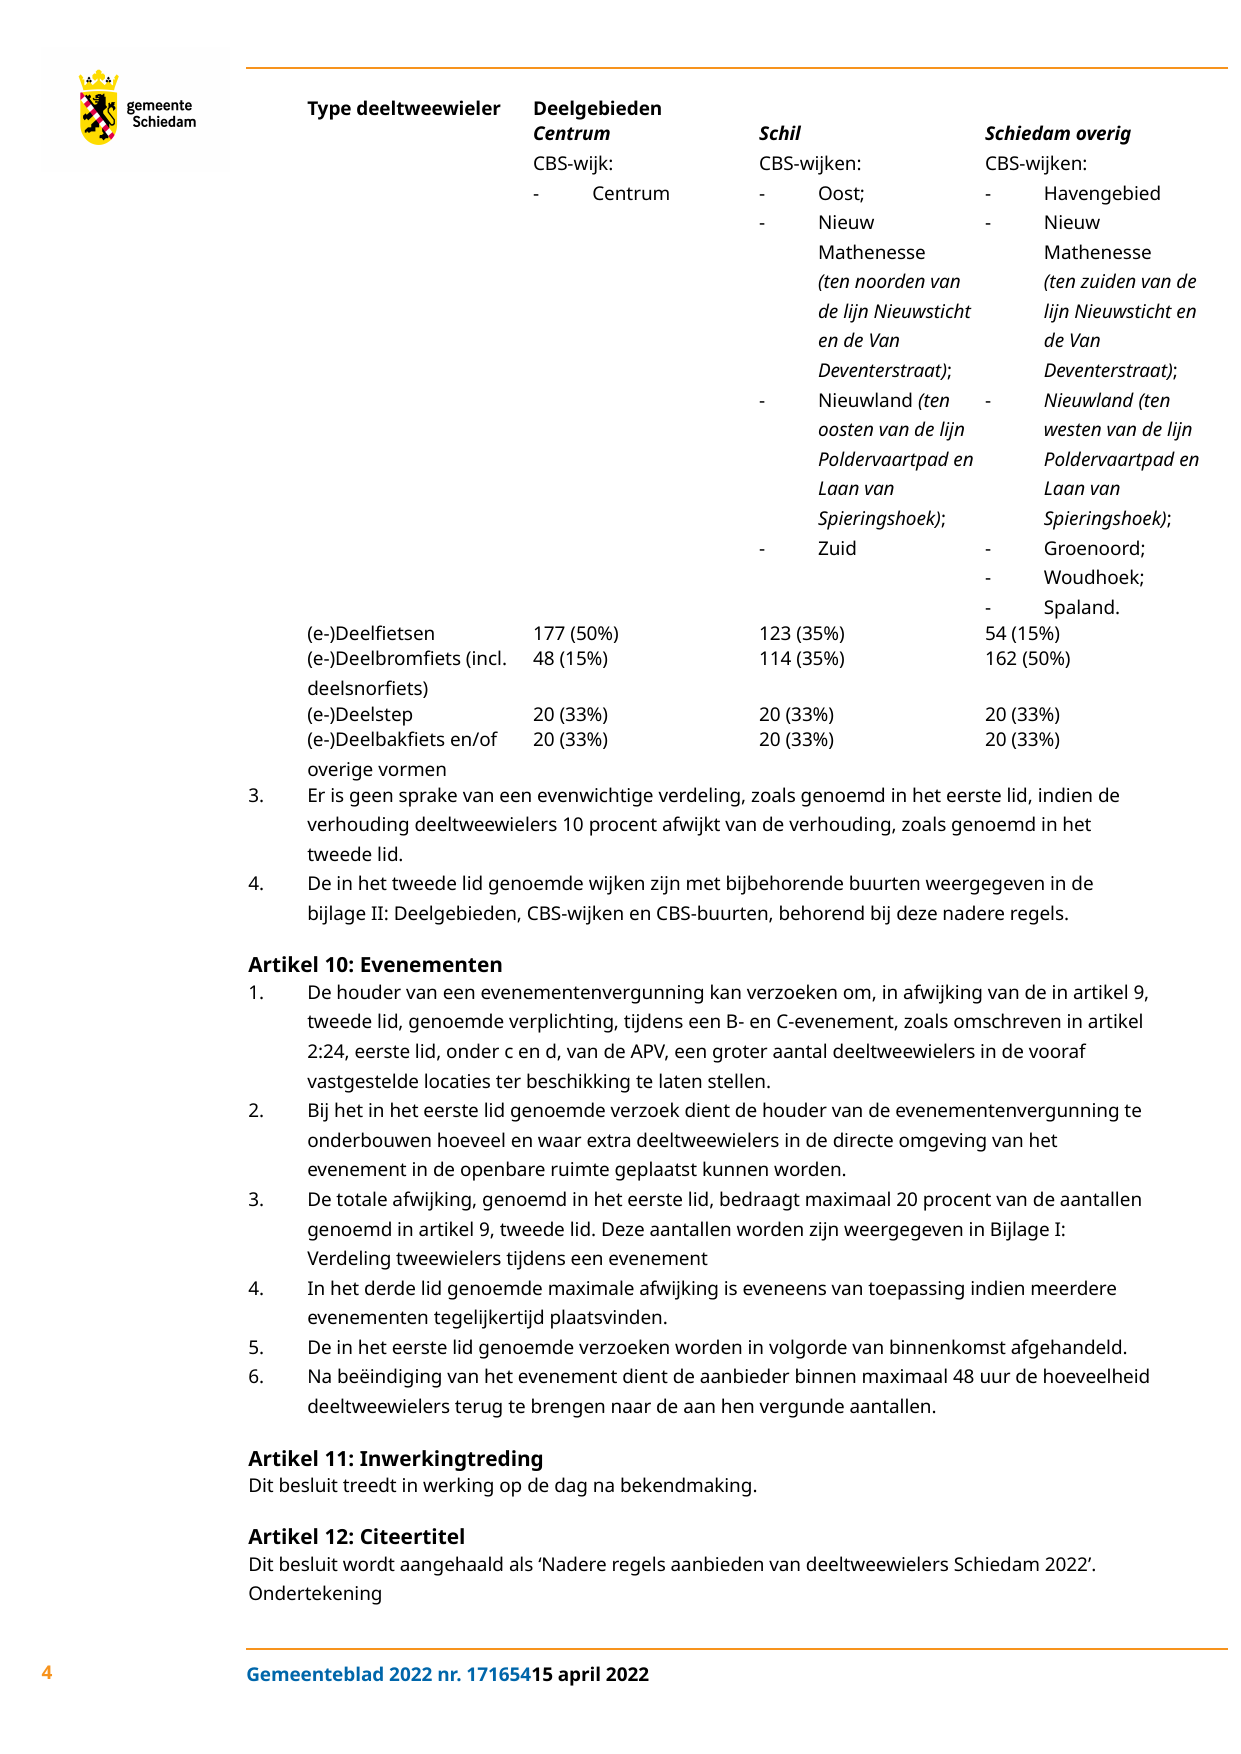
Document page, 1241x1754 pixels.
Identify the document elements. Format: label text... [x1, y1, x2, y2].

text Dit besluit treedt in werking op de dag na bekendmaking. [248, 1472, 1152, 1498]
table_cell 177 (50%) [533, 620, 759, 645]
table_cell 123 (35%) [759, 620, 985, 645]
table_cell Schiedam overig CBS-wijken: Havengebied Nieuw Mathenesse (ten zuiden van de lijn Nieuwsticht en de Van Deventerstraat); Nieuwland (ten westen van de lijn Poldervaartpad en Laan van Spieringshoek); Groenoord; Woudhoek; Spaland. [985, 121, 1211, 620]
text Artikel 10: Evenementen [248, 951, 1152, 979]
list De in het tweede lid genoemde wijken zijn met bijbehorende buurten weergegeven in de bijlage II: Deelgebieden, CBS-wijken en CBS-buurten, behorend bij deze nadere regels. [248, 871, 1152, 926]
table_cell 20 (33%) [533, 701, 759, 726]
table_cell 20 (33%) [759, 701, 985, 726]
table_cell 20 (33%) [985, 726, 1211, 782]
table_cell 20 (33%) [533, 726, 759, 782]
table_header Type deeltweewieler [307, 95, 533, 121]
table_cell Centrum CBS-wijk: Centrum [533, 121, 759, 620]
table_cell 20 (33%) [985, 701, 1211, 726]
table_cell 20 (33%) [759, 726, 985, 782]
list Na beëindiging van het evenement dient de aanbieder binnen maximaal 48 uur de hoeveelheid deeltweewielers terug te brengen naar de aan hen vergunde aantallen. [248, 1364, 1152, 1419]
text Dit besluit wordt aangehaald als ‘Nadere regels aanbieden van deeltweewielers Schiedam 2022’. [248, 1551, 1152, 1577]
list De in het eerste lid genoemde verzoeken worden in volgorde van binnenkomst afgehandeld. [248, 1334, 1152, 1360]
list De houder van een evenementenvergunning kan verzoeken om, in afwijking van de in artikel 9, tweede lid, genoemde verplichting, tijdens een B- en C-evenement, zoals omschreven in artikel 2:24, eerste lid, onder c en d, van de APV, een groter aantal deeltweewielers in de vooraf vastgestelde locaties ter beschikking te laten stellen. [248, 979, 1152, 1093]
table_cell 114 (35%) [759, 645, 985, 701]
text Artikel 12: Citeertitel [248, 1522, 1152, 1551]
table_cell 54 (15%) [985, 620, 1211, 645]
table_cell [307, 121, 533, 620]
list De totale afwijking, genoemd in het eerste lid, bedraagt maximaal 20 procent van de aantallen genoemd in artikel 9, tweede lid. Deze aantallen worden zijn weergegeven in Bijlage I: Verdeling tweewielers tijdens een evenement [248, 1186, 1152, 1271]
list Bij het in het eerste lid genoemde verzoek dient de houder van de evenementenvergunning te onderbouwen hoeveel en waar extra deeltweewielers in de directe omgeving van het evenement in de openbare ruimte geplaatst kunnen worden. [248, 1097, 1152, 1182]
table_cell Schil CBS-wijken: Oost; Nieuw Mathenesse (ten noorden van de lijn Nieuwsticht en de Van Deventerstraat); Nieuwland (ten oosten van de lijn Poldervaartpad en Laan van Spieringshoek); Zuid [759, 121, 985, 620]
table_cell 48 (15%) [533, 645, 759, 701]
table_cell (e-)Deelfietsen [307, 620, 533, 645]
table_cell (e-)Deelbromfiets (incl. deelsnorfiets) [307, 645, 533, 701]
list In het derde lid genoemde maximale afwijking is eveneens van toepassing indien meerdere evenementen tegelijkertijd plaatsvinden. [248, 1275, 1152, 1330]
list Er is geen sprake van een evenwichtige verdeling, zoals genoemd in het eerste lid, indien de verhouding deeltweewielers 10 procent afwijkt van de verhouding, zoals genoemd in het tweede lid. [248, 782, 1152, 867]
table_cell (e-)Deelbakfiets en/of overige vormen [307, 726, 533, 782]
table_cell (e-)Deelstep [307, 701, 533, 726]
picture [41, 47, 231, 172]
table_cell 162 (50%) [985, 645, 1211, 701]
table_header Deelgebieden [533, 95, 1211, 121]
text Ondertekening [248, 1581, 1152, 1606]
text Artikel 11: Inwerkingtreding [248, 1444, 1152, 1472]
